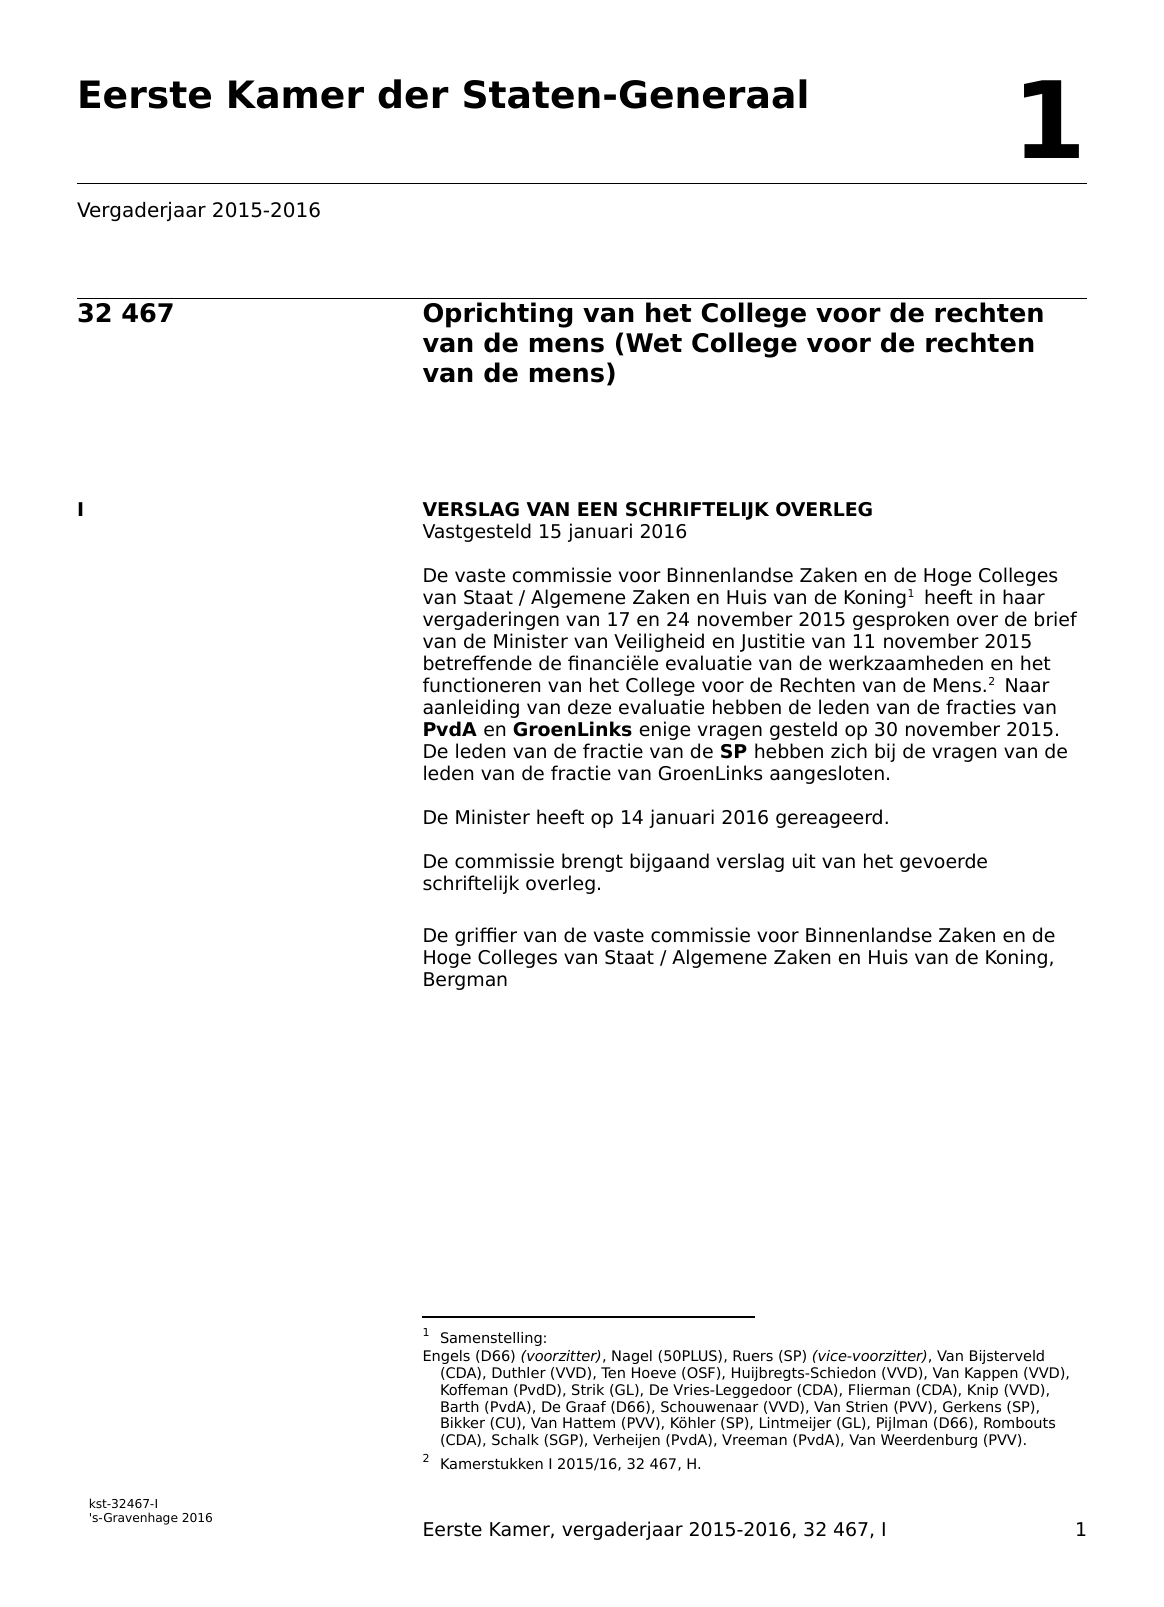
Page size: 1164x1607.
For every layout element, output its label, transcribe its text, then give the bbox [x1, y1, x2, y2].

text De vaste commissie voor Binnenlandse Zaken en de Hoge Colleges van Staat / Algemene Zaken en Huis van de Koning heeft in haar vergaderingen van 17 en 24 november 2015 gesproken over de brief van de Minister van Veiligheid en Justitie van 11 november 2015 betreffende de financiële evaluatie van de werkzaamheden en het functioneren van het College voor de Rechten van de Mens. Naar aanleiding van deze evaluatie hebben de leden van de fracties van PvdA en GroenLinks enige vragen gesteld op 30 november 2015. De leden van de fractie van de SP hebben zich bij de vragen van de leden van de fractie van GroenLinks aangesloten. [422, 565, 1087, 785]
text De Minister heeft op 14 januari 2016 gereageerd. [422, 807, 1087, 829]
table_header Eerste Kamer der Staten-Generaal [77, 59, 886, 183]
text Vastgesteld 15 januari 2016 [422, 521, 1087, 543]
text Engels (D66) (voorzitter), Nagel (50PLUS), Ruers (SP) (vice-voorzitter), Van Bijsterveld (CDA), Duthler (VVD), Ten Hoeve (OSF), Huijbregts-Schiedon (VVD), Van Kappen (VVD), Koffeman (PvdD), Strik (GL), De Vries-Leggedoor (CDA), Flierman (CDA), Knip (VVD), Barth (PvdA), De Graaf (D66), Schouwenaar (VVD), Van Strien (PVV), Gerkens (SP), Bikker (CU), Van Hattem (PVV), Köhler (SP), Lintmeijer (GL), Pijlman (D66), Rombouts (CDA), Schalk (SGP), Verheijen (PvdA), Vreeman (PvdA), Van Weerdenburg (PVV). [422, 1348, 1087, 1449]
text De commissie brengt bijgaand verslag uit van het gevoerde schriftelijk overleg. [422, 851, 1087, 895]
text kst-32467-I [88, 1497, 323, 1511]
subtitle I VERSLAG VAN EEN SCHRIFTELIJK OVERLEG [77, 499, 1087, 521]
text De griffier van de vaste commissie voor Binnenlandse Zaken en de Hoge Colleges van Staat / Algemene Zaken en Huis van de Koning, Bergman [422, 925, 1087, 991]
table_header 1 [886, 59, 1087, 183]
table_cell Vergaderjaar 2015-2016 [77, 184, 1087, 298]
text Samenstelling: [422, 1326, 1087, 1348]
subtitle 32 467 Oprichting van het College voor de rechten van de mens (Wet College voor de rechten van de mens) [77, 299, 1087, 388]
text 's-Gravenhage 2016 [88, 1511, 323, 1525]
text Kamerstukken I 2015/16, 32 467, H. [422, 1452, 1087, 1474]
